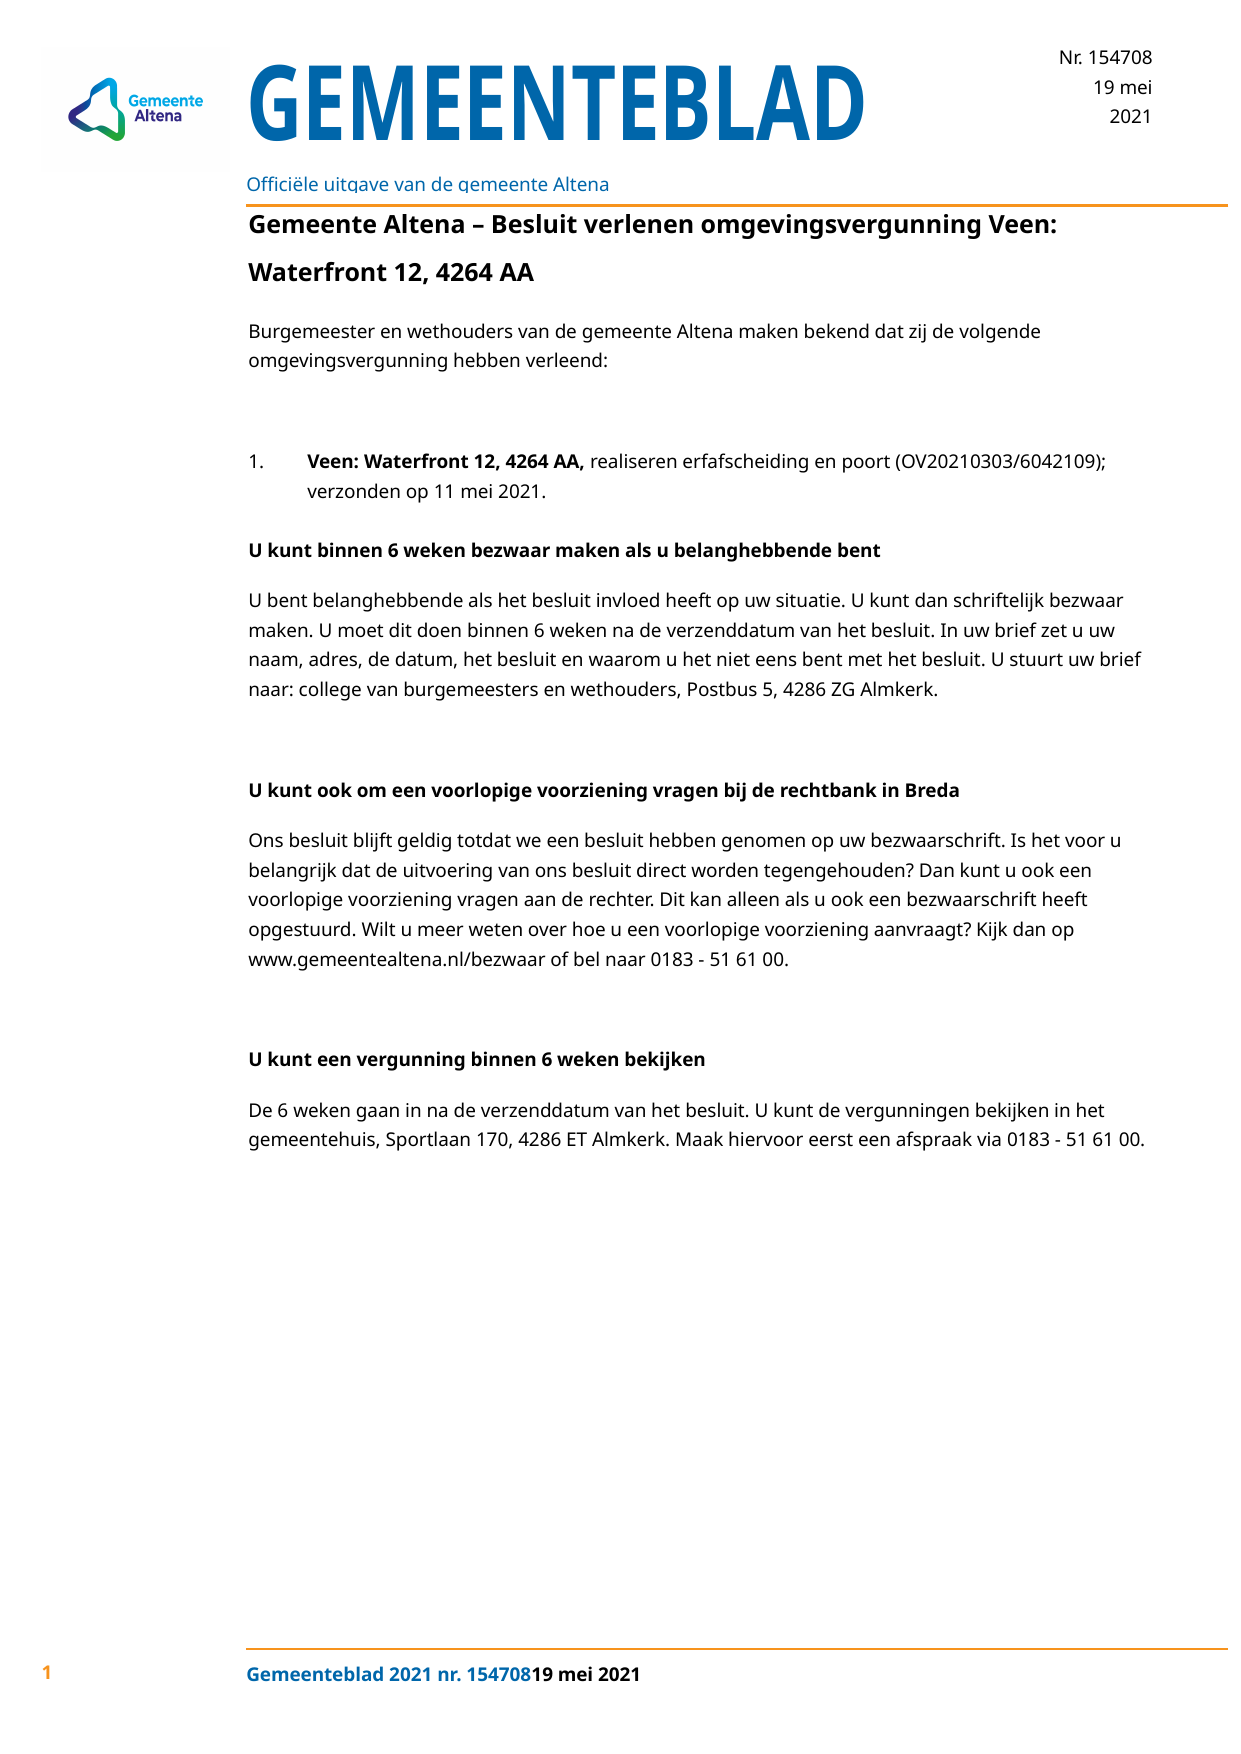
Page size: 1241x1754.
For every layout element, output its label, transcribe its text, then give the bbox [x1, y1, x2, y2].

text U kunt een vergunning binnen 6 weken bekijken [248, 1047, 1152, 1072]
list Veen: Waterfront 12, 4264 AA, realiseren erfafscheiding en poort (OV20210303/6042109); verzonden op 11 mei 2021. [248, 448, 1152, 504]
text Ons besluit blijft geldig totdat we een besluit hebben genomen op uw bezwaarschrift. Is het voor u belangrijk dat de uitvoering van ons besluit direct worden tegengehouden? Dan kunt u ook een voorlopige voorziening vragen aan de rechter. Dit kan alleen als u ook een bezwaarschrift heeft opgestuurd. Wilt u meer weten over hoe u een voorlopige voorziening aanvraagt? Kijk dan op www.gemeentealtena.nl/bezwaar of bel naar 0183 - 51 61 00. [248, 827, 1152, 972]
text Burgemeester en wethouders van de gemeente Altena maken bekend dat zij de volgende omgevingsvergunning hebben verleend: [248, 318, 1152, 373]
text U kunt binnen 6 weken bezwaar maken als u belanghebbende bent [248, 537, 1152, 563]
text U bent belanghebbende als het besluit invloed heeft op uw situatie. U kunt dan schriftelijk bezwaar maken. U moet dit doen binnen 6 weken na de verzenddatum van het besluit. In uw brief zet u uw naam, adres, de datum, het besluit en waarom u het niet eens bent met het besluit. U stuurt uw brief naar: college van burgemeesters en wethouders, Postbus 5, 4286 ZG Almkerk. [248, 587, 1152, 702]
text U kunt ook om een voorlopige voorziening vragen bij de rechtbank in Breda [248, 777, 1152, 803]
picture [41, 47, 231, 172]
text Gemeente Altena – Besluit verlenen omgevingsvergunning Veen: Waterfront 12, 4264 AA [248, 207, 1152, 288]
text De 6 weken gaan in na de verzenddatum van het besluit. U kunt de vergunningen bekijken in het gemeentehuis, Sportlaan 170, 4286 ET Almkerk. Maak hiervoor eerst een afspraak via 0183 - 51 61 00. [248, 1097, 1152, 1152]
